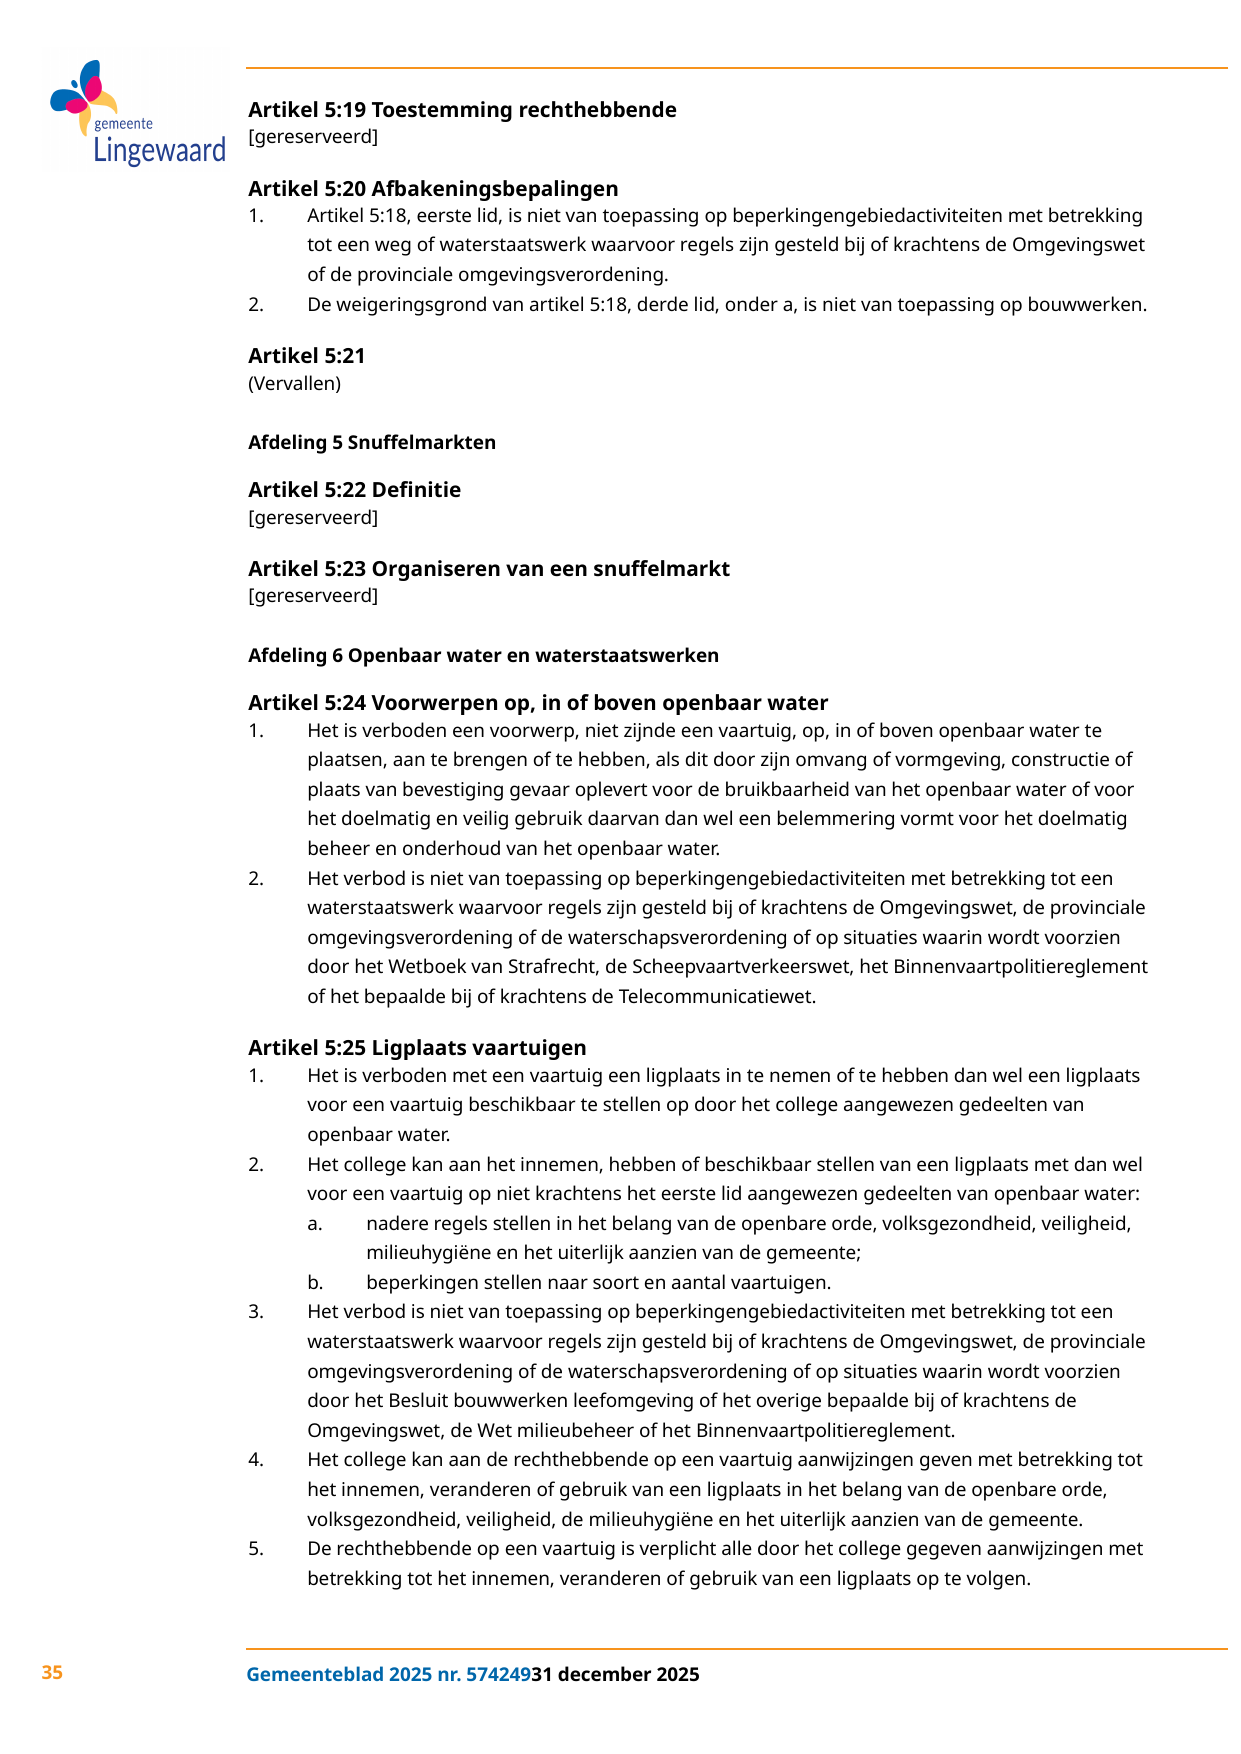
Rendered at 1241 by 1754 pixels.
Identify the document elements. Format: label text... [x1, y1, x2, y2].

text [gereserveerd] [248, 583, 1152, 608]
list Artikel 5:18, eerste lid, is niet van toepassing op beperkingengebiedactiviteiten met betrekking tot een weg of waterstaatswerk waarvoor regels zijn gesteld bij of krachtens de Omgevingswet of de provinciale omgevingsverordening. [248, 202, 1152, 287]
list nadere regels stellen in het belang van de openbare orde, volksgezondheid, veiligheid, milieuhygiëne en het uiterlijk aanzien van de gemeente; [307, 1210, 1152, 1265]
text [gereserveerd] [248, 123, 1152, 149]
text Artikel 5:23 Organiseren van een snuffelmarkt [248, 554, 1152, 583]
list Het verbod is niet van toepassing op beperkingengebiedactiviteiten met betrekking tot een waterstaatswerk waarvoor regels zijn gesteld bij of krachtens de Omgevingswet, de provinciale omgevingsverordening of de waterschapsverordening of op situaties waarin wordt voorzien door het Besluit bouwwerken leefomgeving of het overige bepaalde bij of krachtens de Omgevingswet, de Wet milieubeheer of het Binnenvaartpolitiereglement. [248, 1299, 1152, 1443]
text Artikel 5:24 Voorwerpen op, in of boven openbaar water [248, 688, 1152, 717]
text Afdeling 6 Openbaar water en waterstaatswerken [248, 642, 1152, 668]
picture [41, 47, 231, 172]
text Artikel 5:21 [248, 341, 1152, 370]
text Artikel 5:20 Afbakeningsbepalingen [248, 174, 1152, 202]
list Het verbod is niet van toepassing op beperkingengebiedactiviteiten met betrekking tot een waterstaatswerk waarvoor regels zijn gesteld bij of krachtens de Omgevingswet, de provinciale omgevingsverordening of de waterschapsverordening of op situaties waarin wordt voorzien door het Wetboek van Strafrecht, de Scheepvaartverkeerswet, het Binnenvaartpolitiereglement of het bepaalde bij of krachtens de Telecommunicatiewet. [248, 865, 1152, 1009]
list beperkingen stellen naar soort en aantal vaartuigen. [307, 1269, 1152, 1295]
text (Vervallen) [248, 370, 1152, 395]
text [gereserveerd] [248, 504, 1152, 529]
list Het is verboden met een vaartuig een ligplaats in te nemen of te hebben dan wel een ligplaats voor een vaartuig beschikbaar te stellen op door het college aangewezen gedeelten van openbaar water. [248, 1062, 1152, 1147]
list Het college kan aan de rechthebbende op een vaartuig aanwijzingen geven met betrekking tot het innemen, veranderen of gebruik van een ligplaats in het belang van de openbare orde, volksgezondheid, veiligheid, de milieuhygiëne en het uiterlijk aanzien van de gemeente. [248, 1447, 1152, 1531]
text Artikel 5:22 Definitie [248, 475, 1152, 504]
text Artikel 5:19 Toestemming rechthebbende [248, 95, 1152, 123]
list Het is verboden een voorwerp, niet zijnde een vaartuig, op, in of boven openbaar water te plaatsen, aan te brengen of te hebben, als dit door zijn omvang of vormgeving, constructie of plaats van bevestiging gevaar oplevert voor de bruikbaarheid van het openbaar water of voor het doelmatig en veilig gebruik daarvan dan wel een belemmering vormt voor het doelmatig beheer en onderhoud van het openbaar water. [248, 717, 1152, 861]
text Artikel 5:25 Ligplaats vaartuigen [248, 1033, 1152, 1062]
list De rechthebbende op een vaartuig is verplicht alle door het college gegeven aanwijzingen met betrekking tot het innemen, veranderen of gebruik van een ligplaats op te volgen. [248, 1535, 1152, 1591]
list De weigeringsgrond van artikel 5:18, derde lid, onder a, is niet van toepassing op bouwwerken. [248, 291, 1152, 317]
text Afdeling 5 Snuffelmarkten [248, 429, 1152, 454]
list Het college kan aan het innemen, hebben of beschikbaar stellen van een ligplaats met dan wel voor een vaartuig op niet krachtens het eerste lid aangewezen gedeelten van openbaar water: [248, 1151, 1152, 1206]
